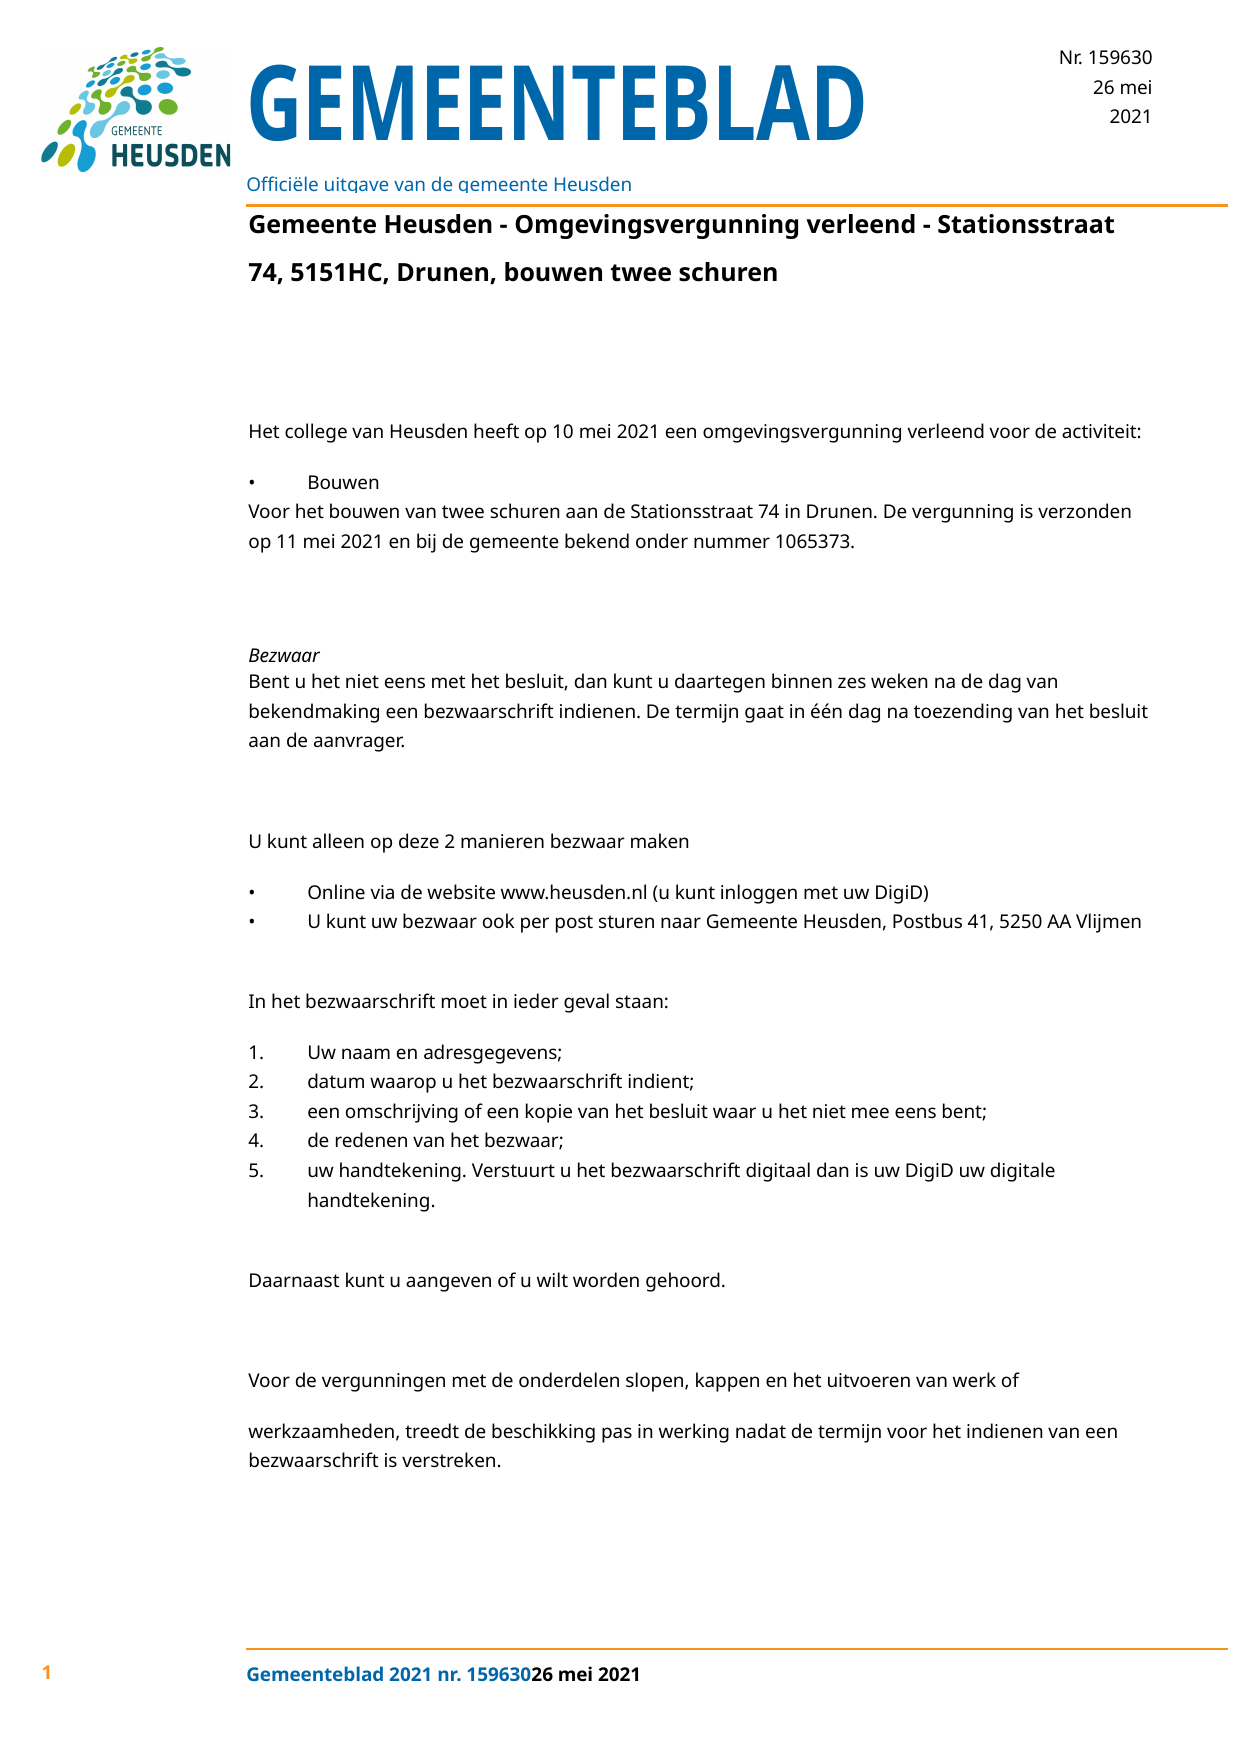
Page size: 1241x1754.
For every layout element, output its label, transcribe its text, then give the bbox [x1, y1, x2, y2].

text Daarnaast kunt u aangeven of u wilt worden gehoord. [248, 1267, 1152, 1292]
list U kunt uw bezwaar ook per post sturen naar Gemeente Heusden, Postbus 41, 5250 AA Vlijmen [248, 908, 1152, 934]
text In het bezwaarschrift moet in ieder geval staan: [248, 988, 1152, 1014]
text Voor de vergunningen met de onderdelen slopen, kappen en het uitvoeren van werk of [248, 1368, 1152, 1393]
list de redenen van het bezwaar; [248, 1128, 1152, 1153]
list Uw naam en adresgegevens; [248, 1039, 1152, 1064]
list Bouwen [248, 469, 1152, 495]
text werkzaamheden, treedt de beschikking pas in werking nadat de termijn voor het indienen van een bezwaarschrift is verstreken. [248, 1418, 1152, 1473]
list datum waarop u het bezwaarschrift indient; [248, 1068, 1152, 1094]
text Voor het bouwen van twee schuren aan de Stationsstraat 74 in Drunen. De vergunning is verzonden op 11 mei 2021 en bij de gemeente bekend onder nummer 1065373. [248, 499, 1152, 554]
list uw handtekening. Verstuurt u het bezwaarschrift digitaal dan is uw DigiD uw digitale handtekening. [248, 1157, 1152, 1212]
picture [41, 47, 231, 172]
text Het college van Heusden heeft op 10 mei 2021 een omgevingsvergunning verleend voor de activiteit: [248, 419, 1152, 444]
list Online via de website www.heusden.nl (u kunt inloggen met uw DigiD) [248, 879, 1152, 904]
text Gemeente Heusden - Omgevingsvergunning verleend - Stationsstraat 74, 5151HC, Drunen, bouwen twee schuren [248, 207, 1152, 288]
text Bent u het niet eens met het besluit, dan kunt u daartegen binnen zes weken na de dag van bekendmaking een bezwaarschrift indienen. De termijn gaat in één dag na toezending van het besluit aan de aanvrager. [248, 668, 1152, 753]
text Bezwaar [248, 643, 1152, 668]
text U kunt alleen op deze 2 manieren bezwaar maken [248, 828, 1152, 854]
list een omschrijving of een kopie van het besluit waar u het niet mee eens bent; [248, 1098, 1152, 1124]
